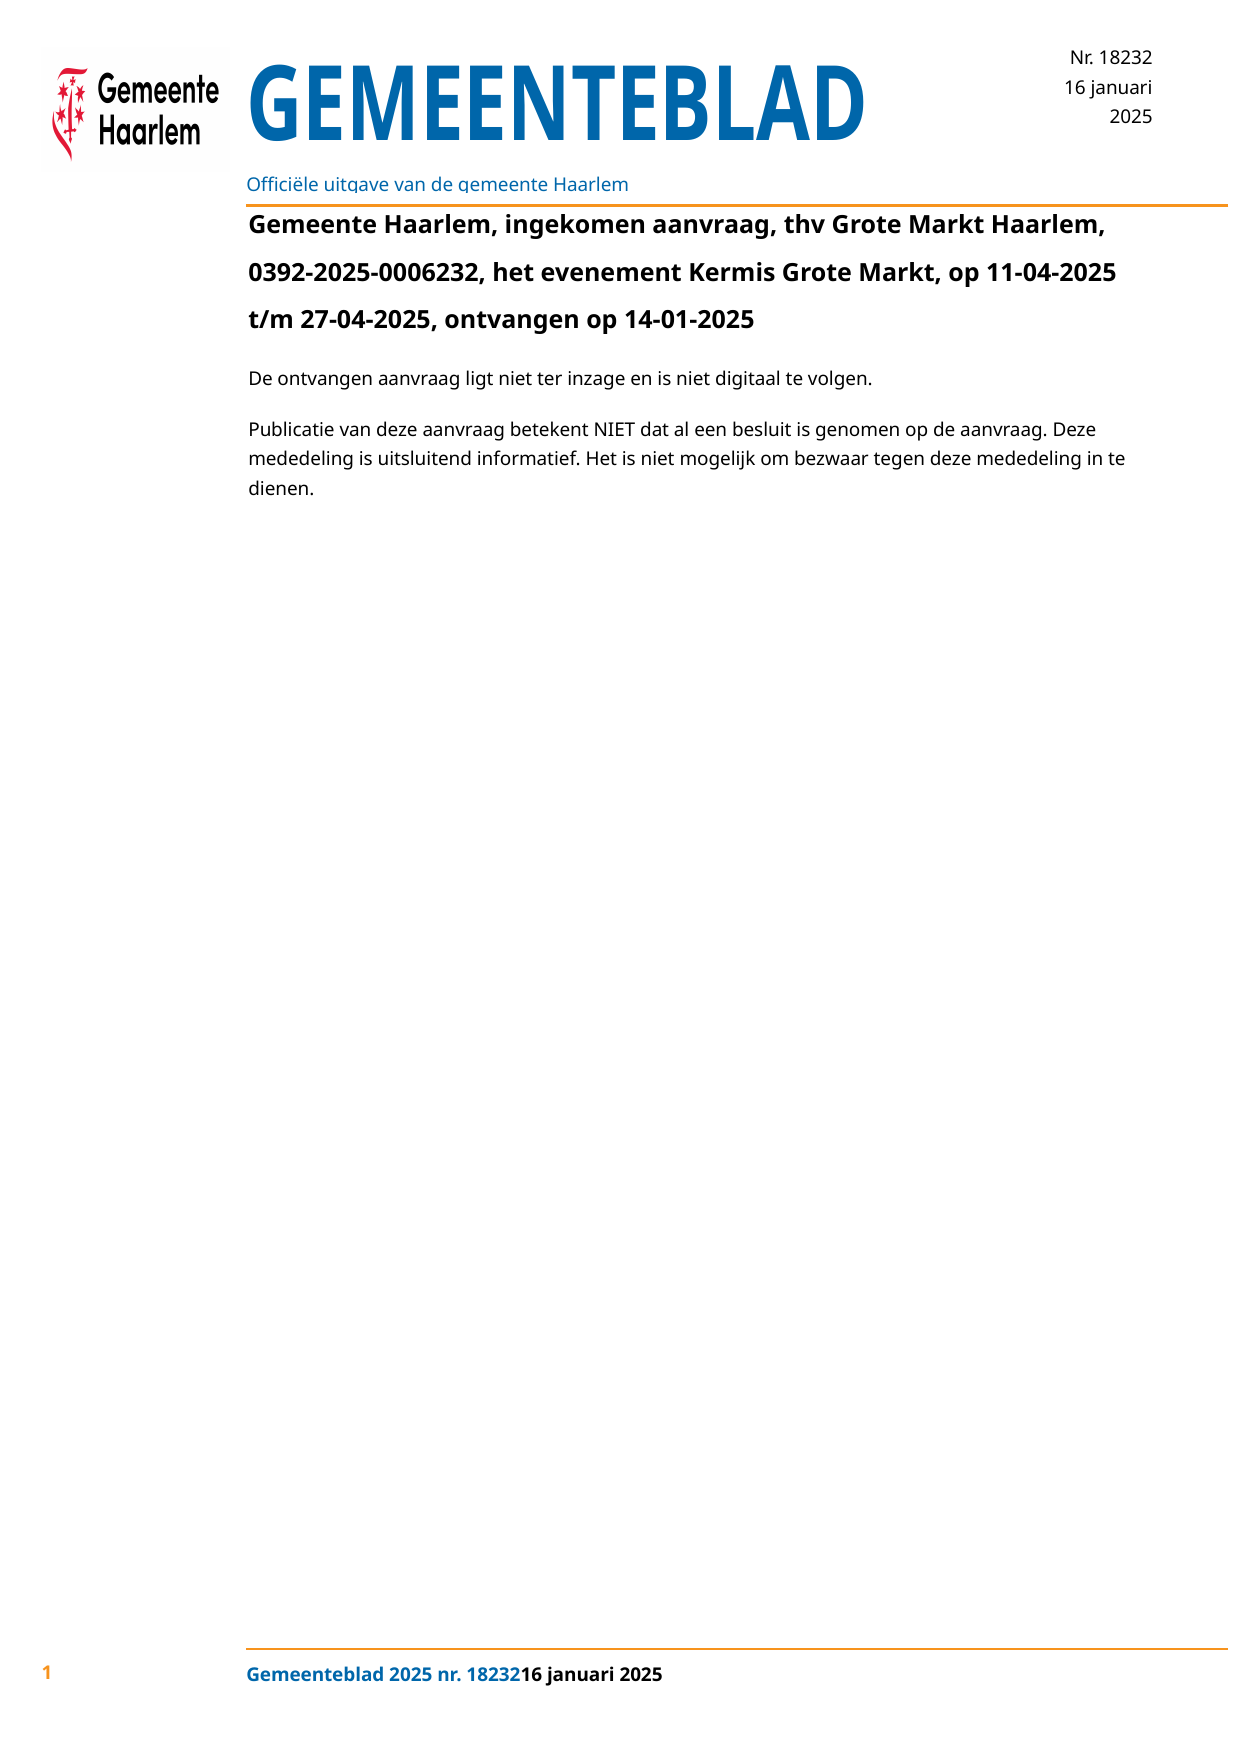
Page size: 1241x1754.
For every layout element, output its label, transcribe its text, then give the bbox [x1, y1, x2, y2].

text Gemeente Haarlem, ingekomen aanvraag, thv Grote Markt Haarlem, 0392-2025-0006232, het evenement Kermis Grote Markt, op 11-04-2025 t/m 27-04-2025, ontvangen op 14-01-2025 [248, 207, 1152, 336]
picture [41, 47, 231, 172]
text De ontvangen aanvraag ligt niet ter inzage en is niet digitaal te volgen. [248, 366, 1152, 391]
text Publicatie van deze aanvraag betekent NIET dat al een besluit is genomen op de aanvraag. Deze mededeling is uitsluitend informatief. Het is niet mogelijk om bezwaar tegen deze mededeling in te dienen. [248, 416, 1152, 501]
